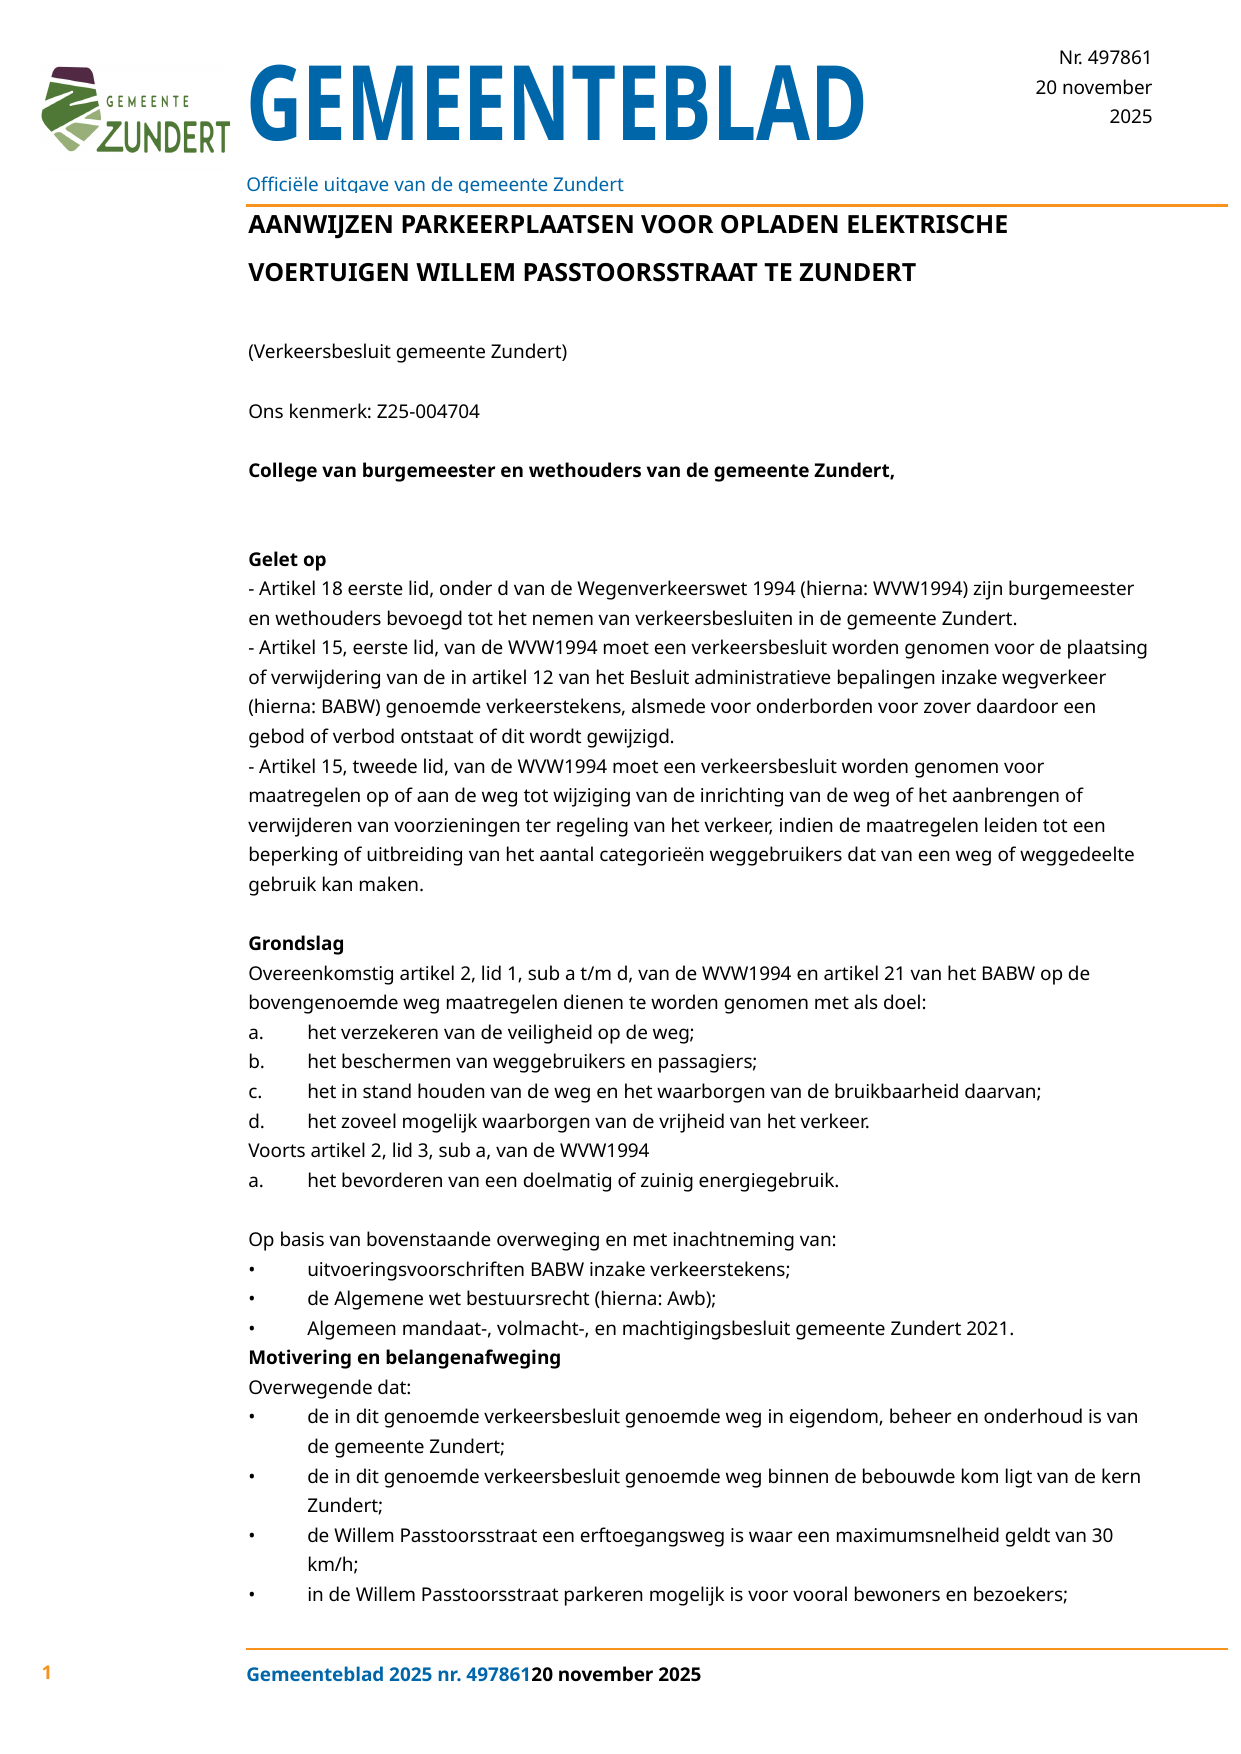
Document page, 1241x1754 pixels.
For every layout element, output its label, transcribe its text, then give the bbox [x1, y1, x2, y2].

list de Algemene wet bestuursrecht (hierna: Awb); [248, 1285, 1152, 1311]
list het zoveel mogelijk waarborgen van de vrijheid van het verkeer. [248, 1108, 1152, 1133]
text (Verkeersbesluit gemeente Zundert) [248, 339, 1152, 364]
text Op basis van bovenstaande overweging en met inachtneming van: [248, 1226, 1152, 1252]
text Grondslag [248, 930, 1152, 956]
list de in dit genoemde verkeersbesluit genoemde weg binnen de bebouwde kom ligt van de kern Zundert; [248, 1463, 1152, 1518]
list in de Willem Passtoorsstraat parkeren mogelijk is voor vooral bewoners en bezoekers; [248, 1581, 1152, 1607]
text Overeenkomstig artikel 2, lid 1, sub a t/m d, van de WVW1994 en artikel 21 van het BABW op de bovengenoemde weg maatregelen dienen te worden genomen met als doel: [248, 960, 1152, 1015]
text AANWIJZEN PARKEERPLAATSEN VOOR OPLADEN ELEKTRISCHE VOERTUIGEN WILLEM PASSTOORSSTRAAT TE ZUNDERT [248, 207, 1152, 288]
text Ons kenmerk: Z25-004704 [248, 398, 1152, 423]
list Algemeen mandaat-, volmacht-, en machtigingsbesluit gemeente Zundert 2021. [248, 1315, 1152, 1341]
list het bevorderen van een doelmatig of zuinig energiegebruik. [248, 1167, 1152, 1193]
list de in dit genoemde verkeersbesluit genoemde weg in eigendom, beheer en onderhoud is van de gemeente Zundert; [248, 1404, 1152, 1459]
list het verzekeren van de veiligheid op de weg; [248, 1019, 1152, 1045]
text Overwegende dat: [248, 1374, 1152, 1400]
text Motivering en belangenafweging [248, 1344, 1152, 1370]
picture [41, 47, 231, 172]
text - Artikel 18 eerste lid, onder d van de Wegenverkeerswet 1994 (hierna: WVW1994) zijn burgemeester en wethouders bevoegd tot het nemen van verkeersbesluiten in de gemeente Zundert. [248, 575, 1152, 631]
text College van burgemeester en wethouders van de gemeente Zundert, [248, 457, 1152, 483]
text - Artikel 15, eerste lid, van de WVW1994 moet een verkeersbesluit worden genomen voor de plaatsing of verwijdering van de in artikel 12 van het Besluit administratieve bepalingen inzake wegverkeer (hierna: BABW) genoemde verkeerstekens, alsmede voor onderborden voor zover daardoor een gebod of verbod ontstaat of dit wordt gewijzigd. [248, 634, 1152, 749]
list uitvoeringsvoorschriften BABW inzake verkeerstekens; [248, 1256, 1152, 1281]
text Voorts artikel 2, lid 3, sub a, van de WVW1994 [248, 1137, 1152, 1163]
list het beschermen van weggebruikers en passagiers; [248, 1049, 1152, 1074]
list het in stand houden van de weg en het waarborgen van de bruikbaarheid daarvan; [248, 1078, 1152, 1104]
text - Artikel 15, tweede lid, van de WVW1994 moet een verkeersbesluit worden genomen voor maatregelen op of aan de weg tot wijziging van de inrichting van de weg of het aanbrengen of verwijderen van voorzieningen ter regeling van het verkeer, indien de maatregelen leiden tot een beperking of uitbreiding van het aantal categorieën weggebruikers dat van een weg of weggedeelte gebruik kan maken. [248, 753, 1152, 897]
text Gelet op [248, 546, 1152, 571]
list de Willem Passtoorsstraat een erftoegangsweg is waar een maximumsnelheid geldt van 30 km/h; [248, 1522, 1152, 1577]
